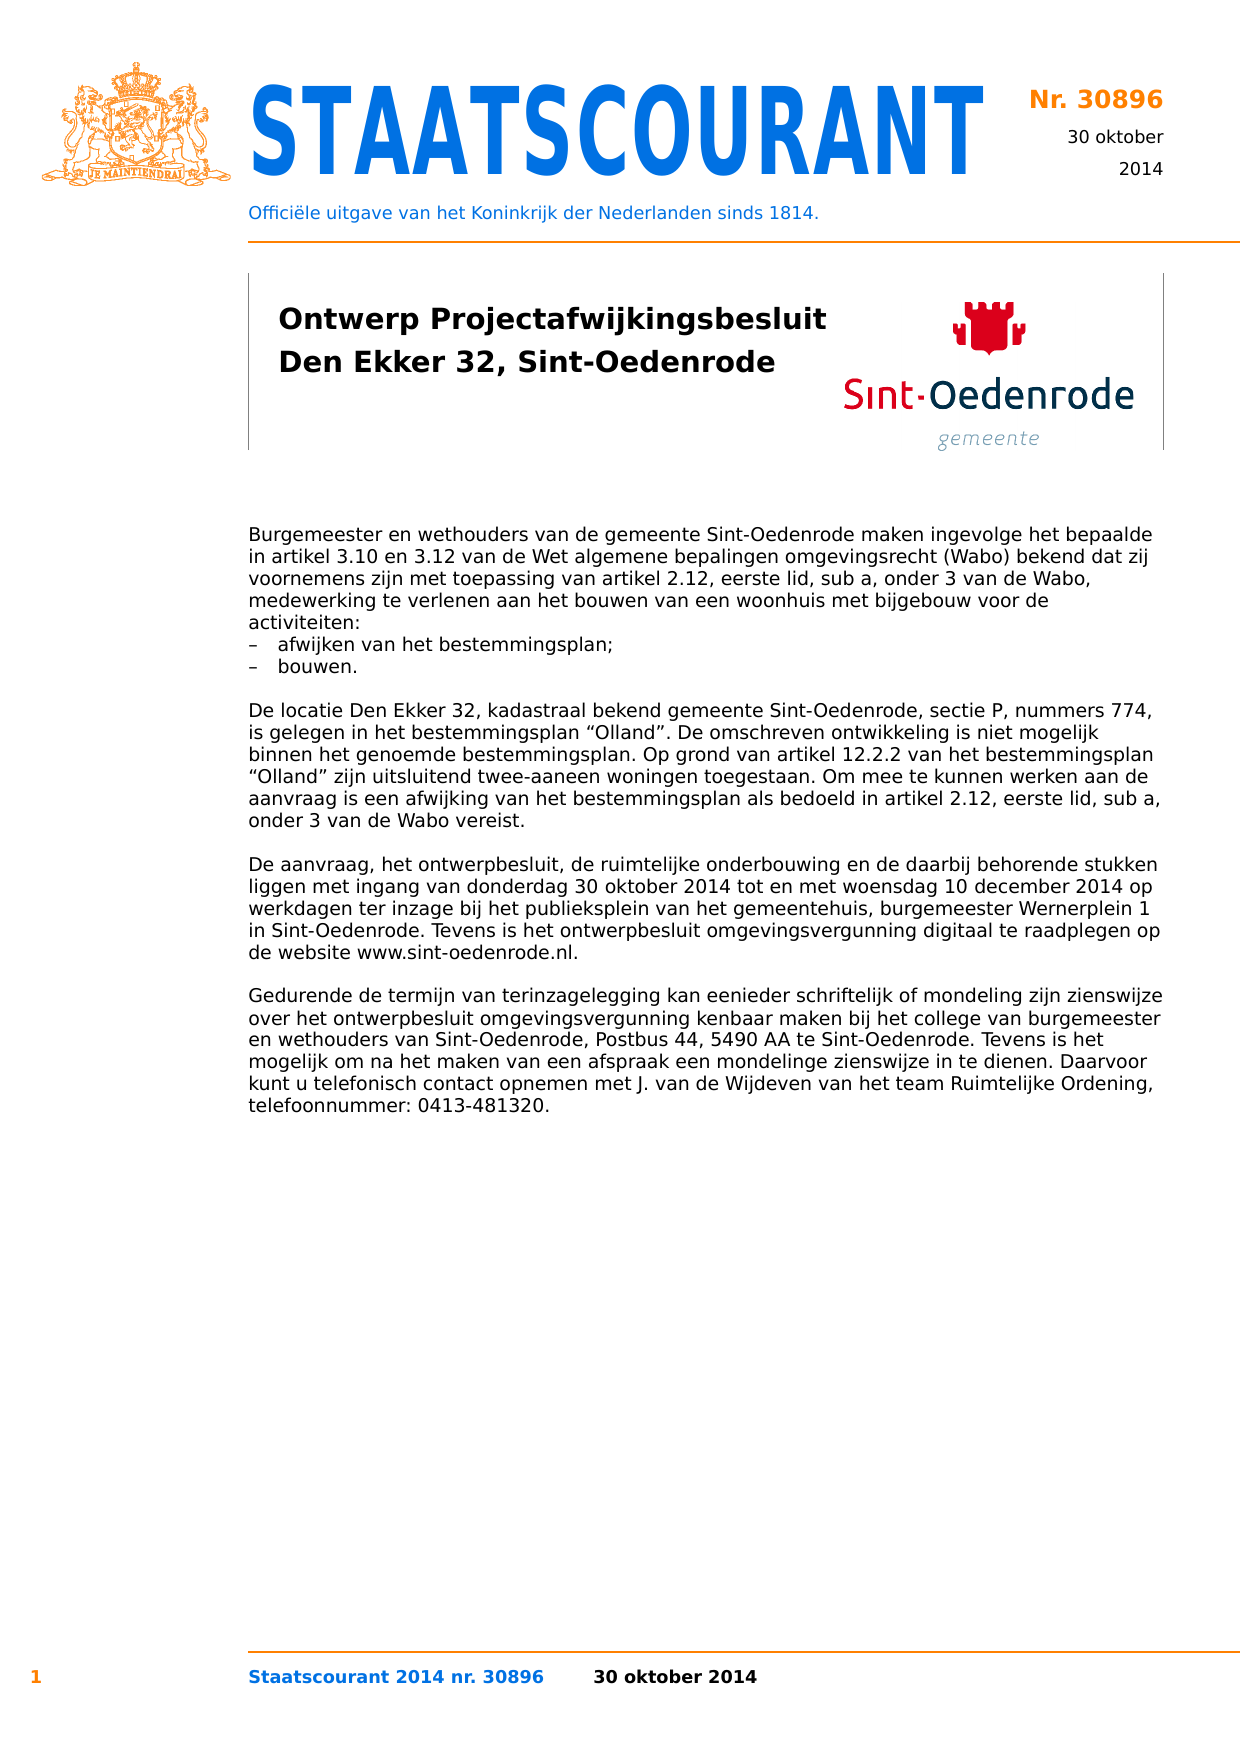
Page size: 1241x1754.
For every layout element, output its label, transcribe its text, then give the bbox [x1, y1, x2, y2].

picture [844, 302, 1134, 451]
picture [41, 62, 231, 186]
table_cell 30 oktober [998, 121, 1240, 153]
text – bouwen. [248, 656, 1163, 678]
table_header [25, 62, 248, 241]
table_cell 2014 [998, 153, 1240, 203]
subtitle Ontwerp Projectafwijkingsbesluit Den Ekker 32, Sint-Oedenrode [249, 273, 1163, 450]
text De aanvraag, het ontwerpbesluit, de ruimtelijke onderbouwing en de daarbij behorende stukken liggen met ingang van donderdag 30 oktober 2014 tot en met woensdag 10 december 2014 op werkdagen ter inzage bij het publieksplein van het gemeentehuis, burgemeester Wernerplein 1 in Sint-Oedenrode. Tevens is het ontwerpbesluit omgevingsvergunning digitaal te raadplegen op de website www.sint-oedenrode.nl. [248, 854, 1163, 963]
table_cell Officiële uitgave van het Koninkrijk der Nederlanden sinds 1814. [248, 203, 1240, 241]
table_header Nr. 30896 [998, 62, 1240, 121]
text Burgemeester en wethouders van de gemeente Sint-Oedenrode maken ingevolge het bepaalde in artikel 3.10 en 3.12 van de Wet algemene bepalingen omgevingsrecht (Wabo) bekend dat zij voornemens zijn met toepassing van artikel 2.12, eerste lid, sub a, onder 3 van de Wabo, medewerking te verlenen aan het bouwen van een woonhuis met bijgebouw voor de activiteiten: [248, 524, 1163, 634]
text – afwijken van het bestemmingsplan; [248, 634, 1163, 656]
text Gedurende de termijn van terinzagelegging kan eenieder schriftelijk of mondeling zijn zienswijze over het ontwerpbesluit omgevingsvergunning kenbaar maken bij het college van burgemeester en wethouders van Sint-Oedenrode, Postbus 44, 5490 AA te Sint-Oedenrode. Tevens is het mogelijk om na het maken van een afspraak een mondelinge zienswijze in te dienen. Daarvoor kunt u telefonisch contact opnemen met J. van de Wijdeven van het team Ruimtelijke Ordening, telefoonnummer: 0413-481320. [248, 985, 1163, 1117]
table_header STAATSCOURANT [248, 62, 998, 203]
text De locatie Den Ekker 32, kadastraal bekend gemeente Sint-Oedenrode, sectie P, nummers 774, is gelegen in het bestemmingsplan “Olland”. De omschreven ontwikkeling is niet mogelijk binnen het genoemde bestemmingsplan. Op grond van artikel 12.2.2 van het bestemmingsplan “Olland” zijn uitsluitend twee-aaneen woningen toegestaan. Om mee te kunnen werken aan de aanvraag is een afwijking van het bestemmingsplan als bedoeld in artikel 2.12, eerste lid, sub a, onder 3 van de Wabo vereist. [248, 700, 1163, 832]
